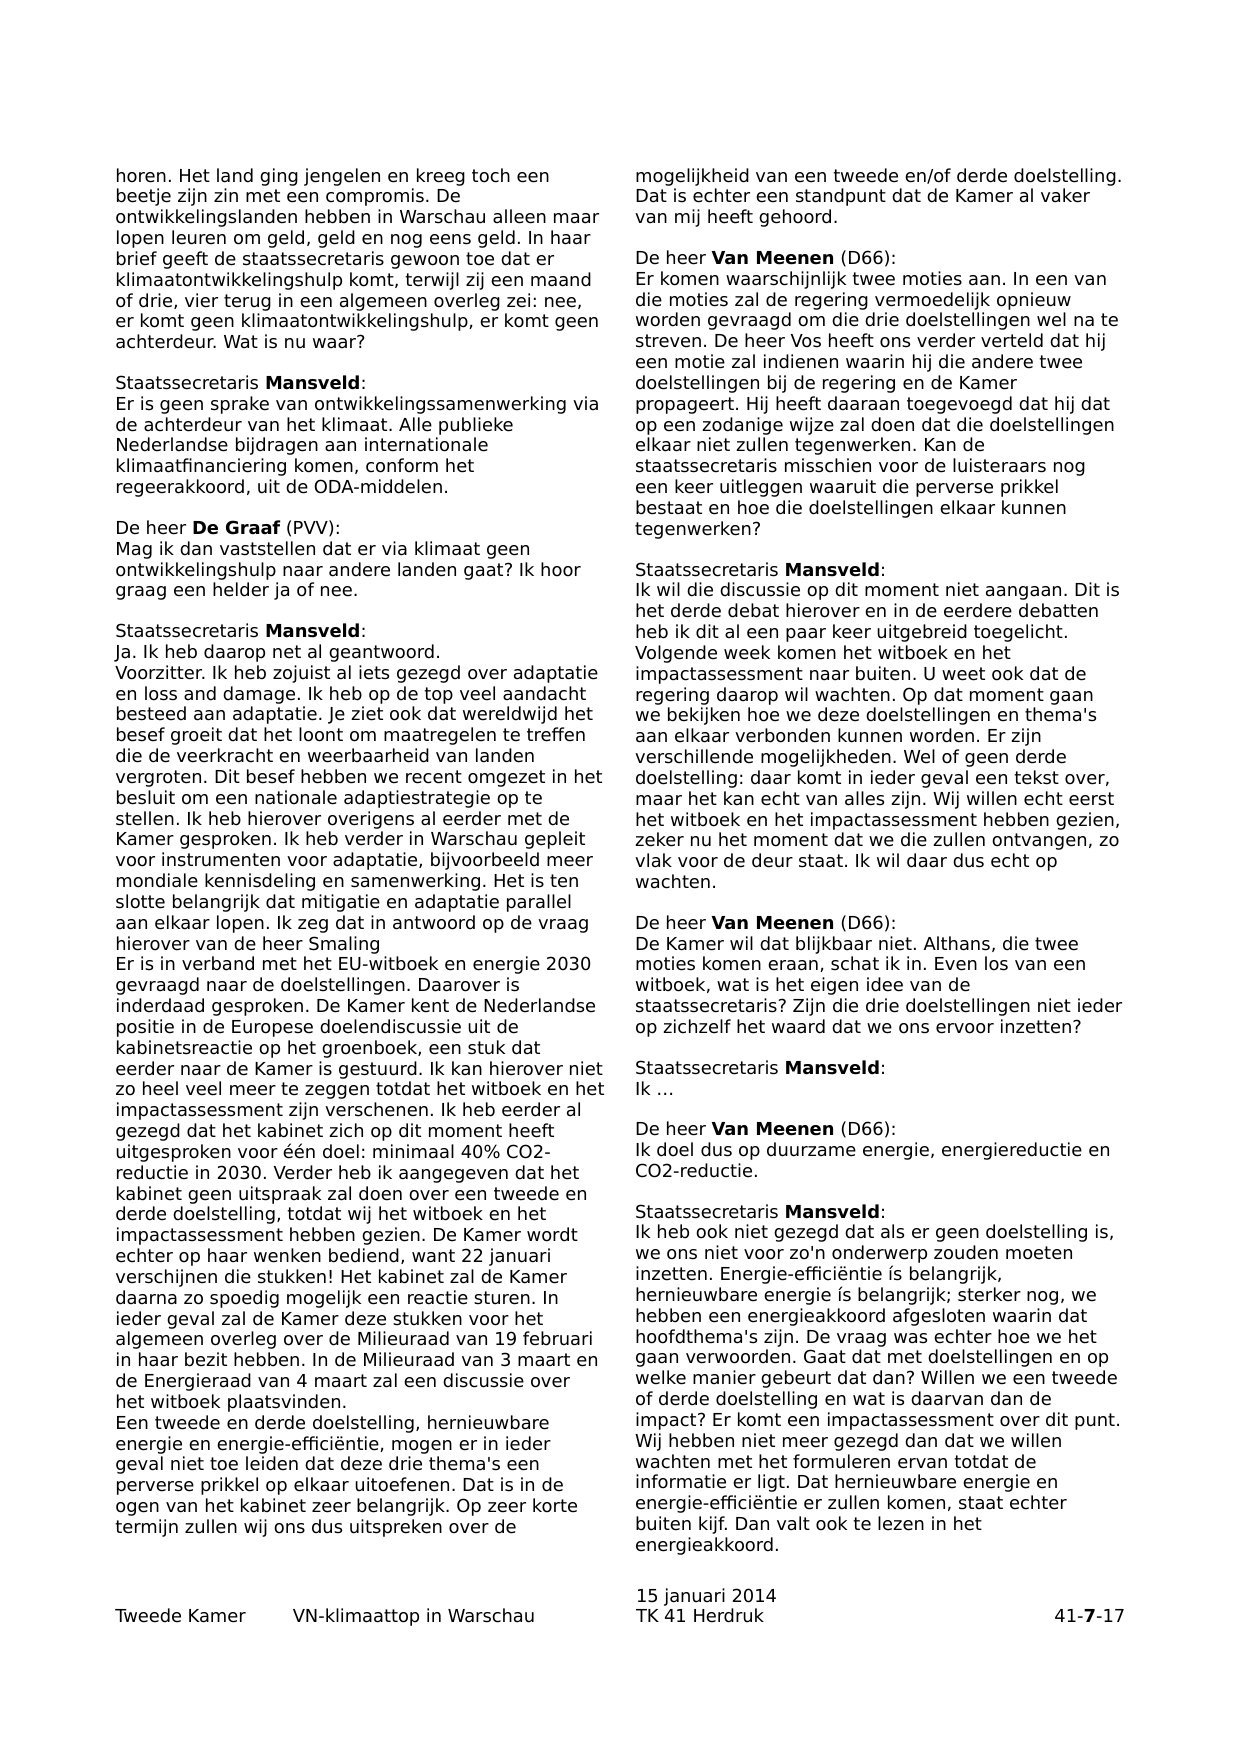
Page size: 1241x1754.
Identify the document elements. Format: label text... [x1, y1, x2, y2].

text De heer Van Meenen (D66): [635, 913, 1125, 933]
text Er komen waarschijnlijk twee moties aan. In een van die moties zal de regering vermoedelijk opnieuw worden gevraagd om die drie doelstellingen wel na te streven. De heer Vos heeft ons verder verteld dat hij een motie zal indienen waarin hij die andere twee doelstellingen bij de regering en de Kamer propageert. Hij heeft daaraan toegevoegd dat hij dat op een zodanige wijze zal doen dat die doelstellingen elkaar niet zullen tegenwerken. Kan de staatssecretaris misschien voor de luisteraars nog een keer uitleggen waaruit die perverse prikkel bestaat en hoe die doelstellingen elkaar kunnen tegenwerken? [635, 268, 1125, 539]
text Ik wil die discussie op dit moment niet aangaan. Dit is het derde debat hierover en in de eerdere debatten heb ik dit al een paar keer uitgebreid toegelicht. Volgende week komen het witboek en het impactassessment naar buiten. U weet ook dat de regering daarop wil wachten. Op dat moment gaan we bekijken hoe we deze doelstellingen en thema's aan elkaar verbonden kunnen worden. Er zijn verschillende mogelijkheden. Wel of geen derde doelstelling: daar komt in ieder geval een tekst over, maar het kan echt van alles zijn. Wij willen echt eerst het witboek en het impactassessment hebben gezien, zeker nu het moment dat we die zullen ontvangen, zo vlak voor de deur staat. Ik wil daar dus echt op wachten. [635, 580, 1125, 893]
text Staatssecretaris Mansveld: [635, 559, 1125, 580]
text Staatssecretaris Mansveld: [635, 1201, 1125, 1222]
text Er is in verband met het EU-witboek en energie 2030 gevraagd naar de doelstellingen. Daarover is inderdaad gesproken. De Kamer kent de Nederlandse positie in de Europese doelendiscussie uit de kabinetsreactie op het groenboek, een stuk dat eerder naar de Kamer is gestuurd. Ik kan hierover niet zo heel veel meer te zeggen totdat het witboek en het impactassessment zijn verschenen. Ik heb eerder al gezegd dat het kabinet zich op dit moment heeft uitgesproken voor één doel: minimaal 40% CO2-reductie in 2030. Verder heb ik aangegeven dat het kabinet geen uitspraak zal doen over een tweede en derde doelstelling, totdat wij het witboek en het impactassessment hebben gezien. De Kamer wordt echter op haar wenken bediend, want 22 januari verschijnen die stukken! Het kabinet zal de Kamer daarna zo spoedig mogelijk een reactie sturen. In ieder geval zal de Kamer deze stukken voor het algemeen overleg over de Milieuraad van 19 februari in haar bezit hebben. In de Milieuraad van 3 maart en de Energieraad van 4 maart zal een discussie over het witboek plaatsvinden. [115, 954, 605, 1412]
text Ik doel dus op duurzame energie, energiereductie en CO2-reductie. [635, 1140, 1125, 1181]
text Een tweede en derde doelstelling, hernieuwbare energie en energie-efficiëntie, mogen er in ieder geval niet toe leiden dat deze drie thema's een perverse prikkel op elkaar uitoefenen. Dat is in de ogen van het kabinet zeer belangrijk. Op zeer korte termijn zullen wij ons dus uitspreken over de [115, 1412, 605, 1537]
text Er is geen sprake van ontwikkelingssamenwerking via de achterdeur van het klimaat. Alle publieke Nederlandse bijdragen aan internationale klimaatfinanciering komen, conform het regeerakkoord, uit de ODA-middelen. [115, 393, 605, 498]
text Staatssecretaris Mansveld: [635, 1057, 1125, 1078]
text Staatssecretaris Mansveld: [115, 373, 605, 393]
text De heer Van Meenen (D66): [635, 248, 1125, 268]
text Mag ik dan vaststellen dat er via klimaat geen ontwikkelingshulp naar andere landen gaat? Ik hoor graag een helder ja of nee. [115, 538, 605, 601]
text Ja. Ik heb daarop net al geantwoord. [115, 642, 605, 662]
text De heer De Graaf (PVV): [115, 518, 605, 538]
text Staatssecretaris Mansveld: [115, 621, 605, 642]
text Ik heb ook niet gezegd dat als er geen doelstelling is, we ons niet voor zo'n onderwerp zouden moeten inzetten. Energie-efficiëntie ís belangrijk, hernieuwbare energie ís belangrijk; sterker nog, we hebben een energieakkoord afgesloten waarin dat hoofdthema's zijn. De vraag was echter hoe we het gaan verwoorden. Gaat dat met doelstellingen en op welke manier gebeurt dat dan? Willen we een tweede of derde doelstelling en wat is daarvan dan de impact? Er komt een impactassessment over dit punt. Wij hebben niet meer gezegd dan dat we willen wachten met het formuleren ervan totdat de informatie er ligt. Dat hernieuwbare energie en energie-efficiëntie er zullen komen, staat echter buiten kijf. Dan valt ook te lezen in het energieakkoord. [635, 1222, 1125, 1556]
text De heer Van Meenen (D66): [635, 1119, 1125, 1140]
text De Kamer wil dat blijkbaar niet. Althans, die twee moties komen eraan, schat ik in. Even los van een witboek, wat is het eigen idee van de staatssecretaris? Zijn die drie doelstellingen niet ieder op zichzelf het waard dat we ons ervoor inzetten? [635, 933, 1125, 1037]
text horen. Het land ging jengelen en kreeg toch een beetje zijn zin met een compromis. De ontwikkelingslanden hebben in Warschau alleen maar lopen leuren om geld, geld en nog eens geld. In haar brief geeft de staatssecretaris gewoon toe dat er klimaatontwikkelingshulp komt, terwijl zij een maand of drie, vier terug in een algemeen overleg zei: nee, er komt geen klimaatontwikkelingshulp, er komt geen achterdeur. Wat is nu waar? [115, 165, 605, 353]
text Voorzitter. Ik heb zojuist al iets gezegd over adaptatie en loss and damage. Ik heb op de top veel aandacht besteed aan adaptatie. Je ziet ook dat wereldwijd het besef groeit dat het loont om maatregelen te treffen die de veerkracht en weerbaarheid van landen vergroten. Dit besef hebben we recent omgezet in het besluit om een nationale adaptiestrategie op te stellen. Ik heb hierover overigens al eerder met de Kamer gesproken. Ik heb verder in Warschau gepleit voor instrumenten voor adaptatie, bijvoorbeeld meer mondiale kennisdeling en samenwerking. Het is ten slotte belangrijk dat mitigatie en adaptatie parallel aan elkaar lopen. Ik zeg dat in antwoord op de vraag hierover van de heer Smaling [115, 662, 605, 954]
text Ik … [635, 1078, 1125, 1099]
text mogelijkheid van een tweede en/of derde doelstelling. Dat is echter een standpunt dat de Kamer al vaker van mij heeft gehoord. [635, 165, 1125, 228]
